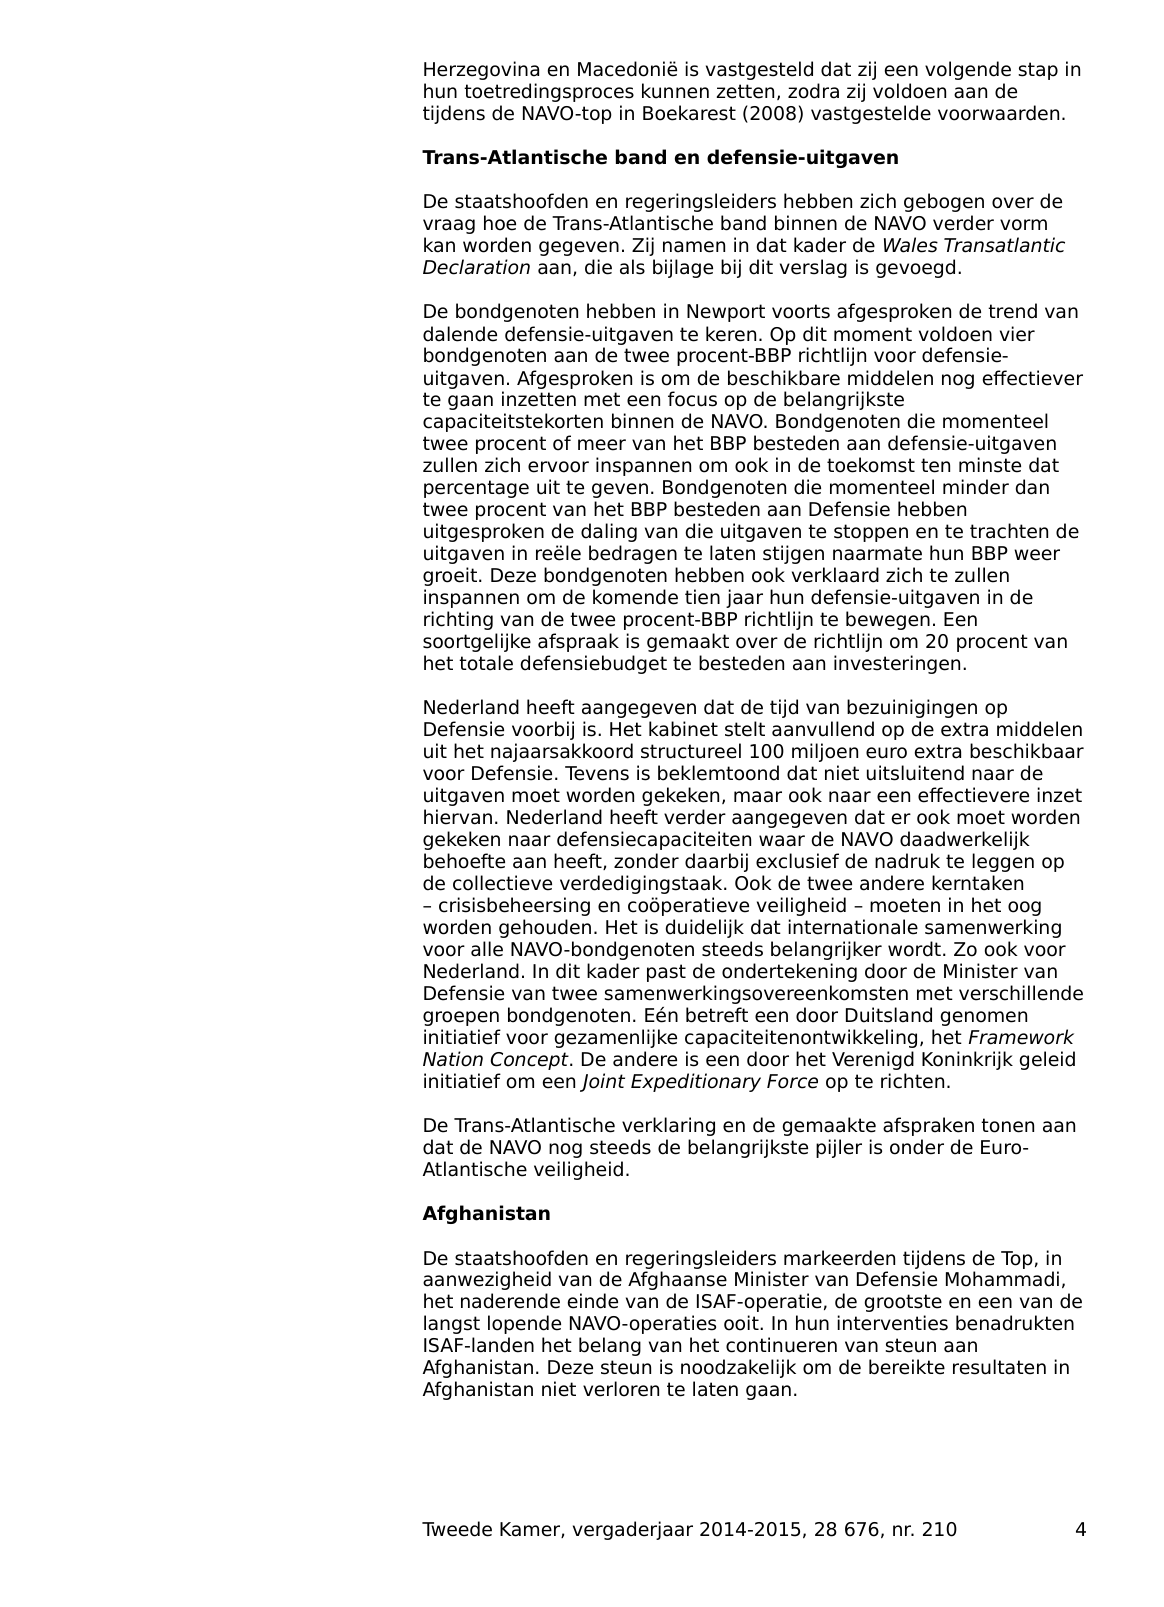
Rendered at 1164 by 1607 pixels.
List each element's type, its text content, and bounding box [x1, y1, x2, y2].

subtitle Afghanistan [422, 1203, 1087, 1225]
text Herzegovina en Macedonië is vastgesteld dat zij een volgende stap in hun toetredingsproces kunnen zetten, zodra zij voldoen aan de tijdens de NAVO-top in Boekarest (2008) vastgestelde voorwaarden. [422, 59, 1087, 125]
text De staatshoofden en regeringsleiders markeerden tijdens de Top, in aanwezigheid van de Afghaanse Minister van Defensie Mohammadi, het naderende einde van de ISAF-operatie, de grootste en een van de langst lopende NAVO-operaties ooit. In hun interventies benadrukten ISAF-landen het belang van het continueren van steun aan Afghanistan. Deze steun is noodzakelijk om de bereikte resultaten in Afghanistan niet verloren te laten gaan. [422, 1247, 1087, 1401]
text Nederland heeft aangegeven dat de tijd van bezuinigingen op Defensie voorbij is. Het kabinet stelt aanvullend op de extra middelen uit het najaarsakkoord structureel 100 miljoen euro extra beschikbaar voor Defensie. Tevens is beklemtoond dat niet uitsluitend naar de uitgaven moet worden gekeken, maar ook naar een effectievere inzet hiervan. Nederland heeft verder aangegeven dat er ook moet worden gekeken naar defensiecapaciteiten waar de NAVO daadwerkelijk behoefte aan heeft, zonder daarbij exclusief de nadruk te leggen op de collectieve verdedigingstaak. Ook de twee andere kerntaken – crisisbeheersing en coöperatieve veiligheid – moeten in het oog worden gehouden. Het is duidelijk dat internationale samenwerking voor alle NAVO-bondgenoten steeds belangrijker wordt. Zo ook voor Nederland. In dit kader past de ondertekening door de Minister van Defensie van twee samenwerkingsovereenkomsten met verschillende groepen bondgenoten. Eén betreft een door Duitsland genomen initiatief voor gezamenlijke capaciteitenontwikkeling, het Framework Nation Concept. De andere is een door het Verenigd Koninkrijk geleid initiatief om een Joint Expeditionary Force op te richten. [422, 697, 1087, 1093]
text De staatshoofden en regeringsleiders hebben zich gebogen over de vraag hoe de Trans-Atlantische band binnen de NAVO verder vorm kan worden gegeven. Zij namen in dat kader de Wales Transatlantic Declaration aan, die als bijlage bij dit verslag is gevoegd. [422, 191, 1087, 279]
subtitle Trans-Atlantische band en defensie-uitgaven [422, 147, 1087, 169]
text De Trans-Atlantische verklaring en de gemaakte afspraken tonen aan dat de NAVO nog steeds de belangrijkste pijler is onder de Euro-Atlantische veiligheid. [422, 1115, 1087, 1181]
text De bondgenoten hebben in Newport voorts afgesproken de trend van dalende defensie-uitgaven te keren. Op dit moment voldoen vier bondgenoten aan de twee procent-BBP richtlijn voor defensie-uitgaven. Afgesproken is om de beschikbare middelen nog effectiever te gaan inzetten met een focus op de belangrijkste capaciteitstekorten binnen de NAVO. Bondgenoten die momenteel twee procent of meer van het BBP besteden aan defensie-uitgaven zullen zich ervoor inspannen om ook in de toekomst ten minste dat percentage uit te geven. Bondgenoten die momenteel minder dan twee procent van het BBP besteden aan Defensie hebben uitgesproken de daling van die uitgaven te stoppen en te trachten de uitgaven in reële bedragen te laten stijgen naarmate hun BBP weer groeit. Deze bondgenoten hebben ook verklaard zich te zullen inspannen om de komende tien jaar hun defensie-uitgaven in de richting van de twee procent-BBP richtlijn te bewegen. Een soortgelijke afspraak is gemaakt over de richtlijn om 20 procent van het totale defensiebudget te besteden aan investeringen. [422, 301, 1087, 675]
